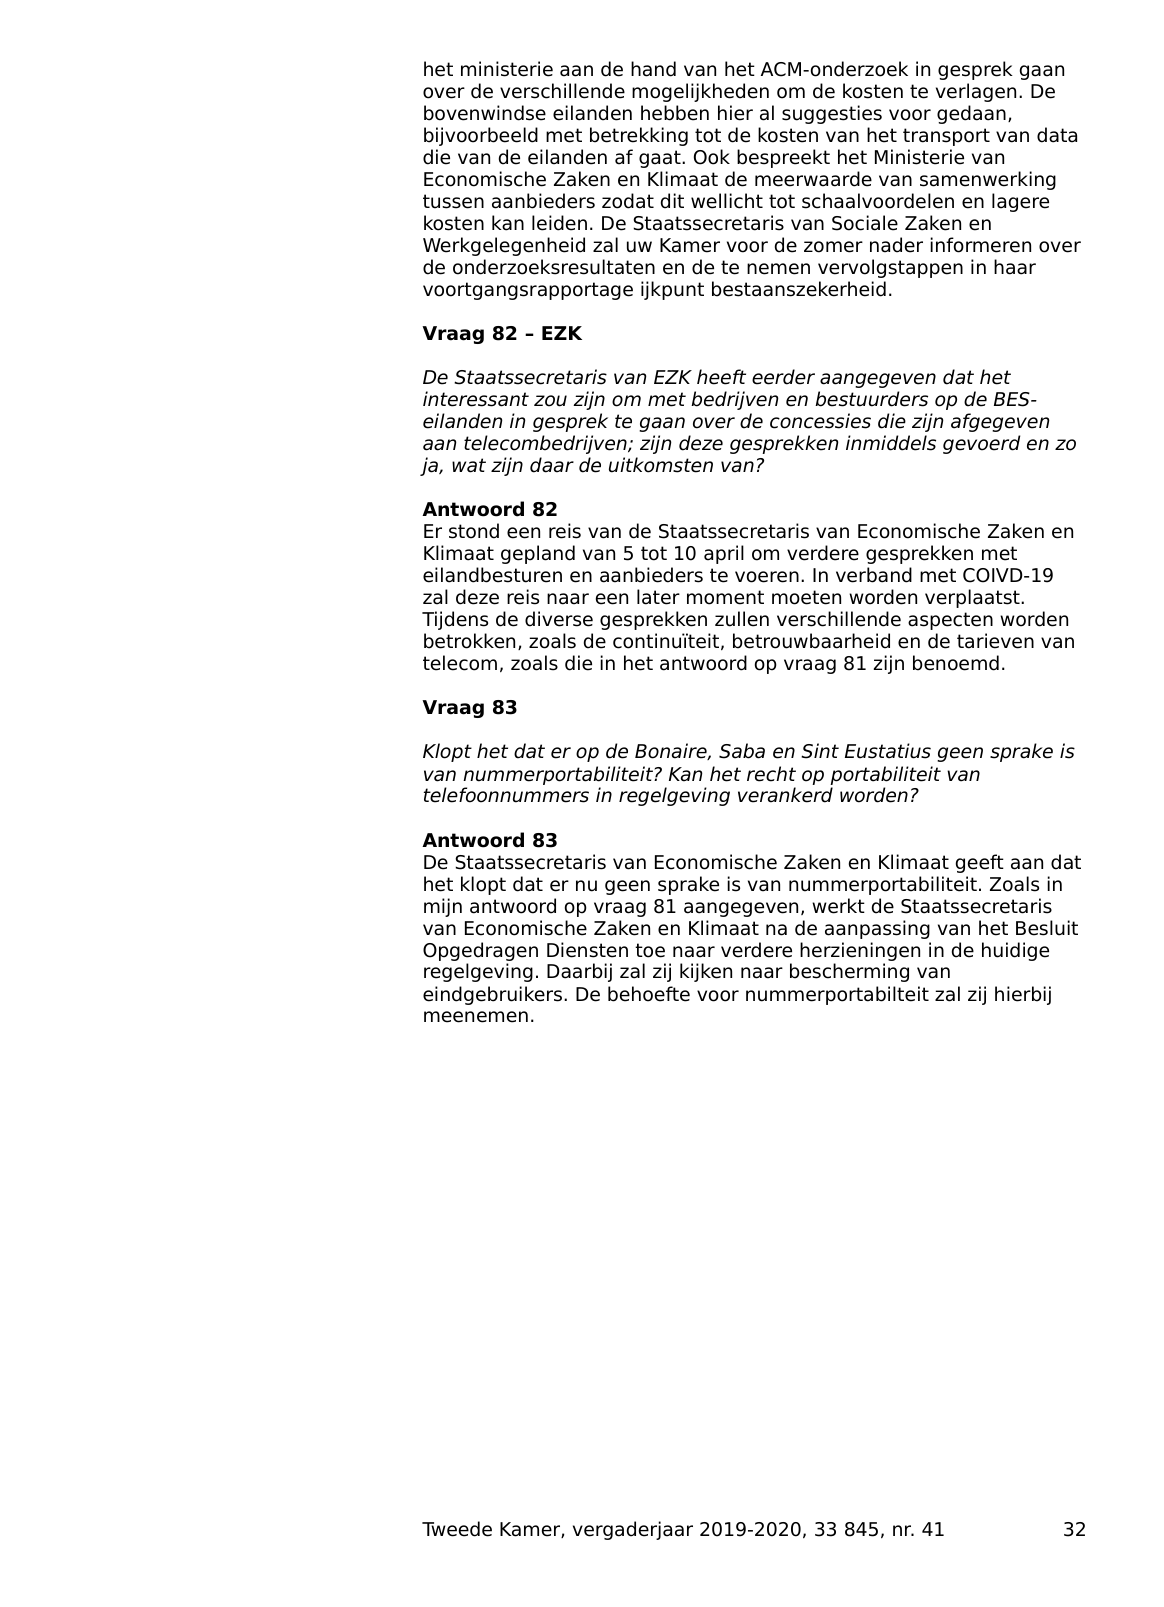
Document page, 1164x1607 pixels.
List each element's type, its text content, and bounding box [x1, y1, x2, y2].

text De Staatssecretaris van EZK heeft eerder aangegeven dat het interessant zou zijn om met bedrijven en bestuurders op de BES-eilanden in gesprek te gaan over de concessies die zijn afgegeven aan telecombedrijven; zijn deze gesprekken inmiddels gevoerd en zo ja, wat zijn daar de uitkomsten van? [422, 367, 1087, 477]
text De Staatssecretaris van Economische Zaken en Klimaat geeft aan dat het klopt dat er nu geen sprake is van nummerportabiliteit. Zoals in mijn antwoord op vraag 81 aangegeven, werkt de Staatssecretaris van Economische Zaken en Klimaat na de aanpassing van het Besluit Opgedragen Diensten toe naar verdere herzieningen in de huidige regelgeving. Daarbij zal zij kijken naar bescherming van eindgebruikers. De behoefte voor nummerportabilteit zal zij hierbij meenemen. [422, 852, 1087, 1027]
subtitle Antwoord 82 [422, 499, 1087, 521]
text het ministerie aan de hand van het ACM-onderzoek in gesprek gaan over de verschillende mogelijkheden om de kosten te verlagen. De bovenwindse eilanden hebben hier al suggesties voor gedaan, bijvoorbeeld met betrekking tot de kosten van het transport van data die van de eilanden af gaat. Ook bespreekt het Ministerie van Economische Zaken en Klimaat de meerwaarde van samenwerking tussen aanbieders zodat dit wellicht tot schaalvoordelen en lagere kosten kan leiden. De Staatssecretaris van Sociale Zaken en Werkgelegenheid zal uw Kamer voor de zomer nader informeren over de onderzoeksresultaten en de te nemen vervolgstappen in haar voortgangsrapportage ijkpunt bestaanszekerheid. [422, 59, 1087, 301]
subtitle Antwoord 83 [422, 829, 1087, 852]
text Er stond een reis van de Staatssecretaris van Economische Zaken en Klimaat gepland van 5 tot 10 april om verdere gesprekken met eilandbesturen en aanbieders te voeren. In verband met COIVD-19 zal deze reis naar een later moment moeten worden verplaatst. Tijdens de diverse gesprekken zullen verschillende aspecten worden betrokken, zoals de continuïteit, betrouwbaarheid en de tarieven van telecom, zoals die in het antwoord op vraag 81 zijn benoemd. [422, 521, 1087, 675]
text Klopt het dat er op de Bonaire, Saba en Sint Eustatius geen sprake is van nummerportabiliteit? Kan het recht op portabiliteit van telefoonnummers in regelgeving verankerd worden? [422, 741, 1087, 807]
subtitle Vraag 83 [422, 697, 1087, 719]
subtitle Vraag 82 – EZK [422, 323, 1087, 345]
